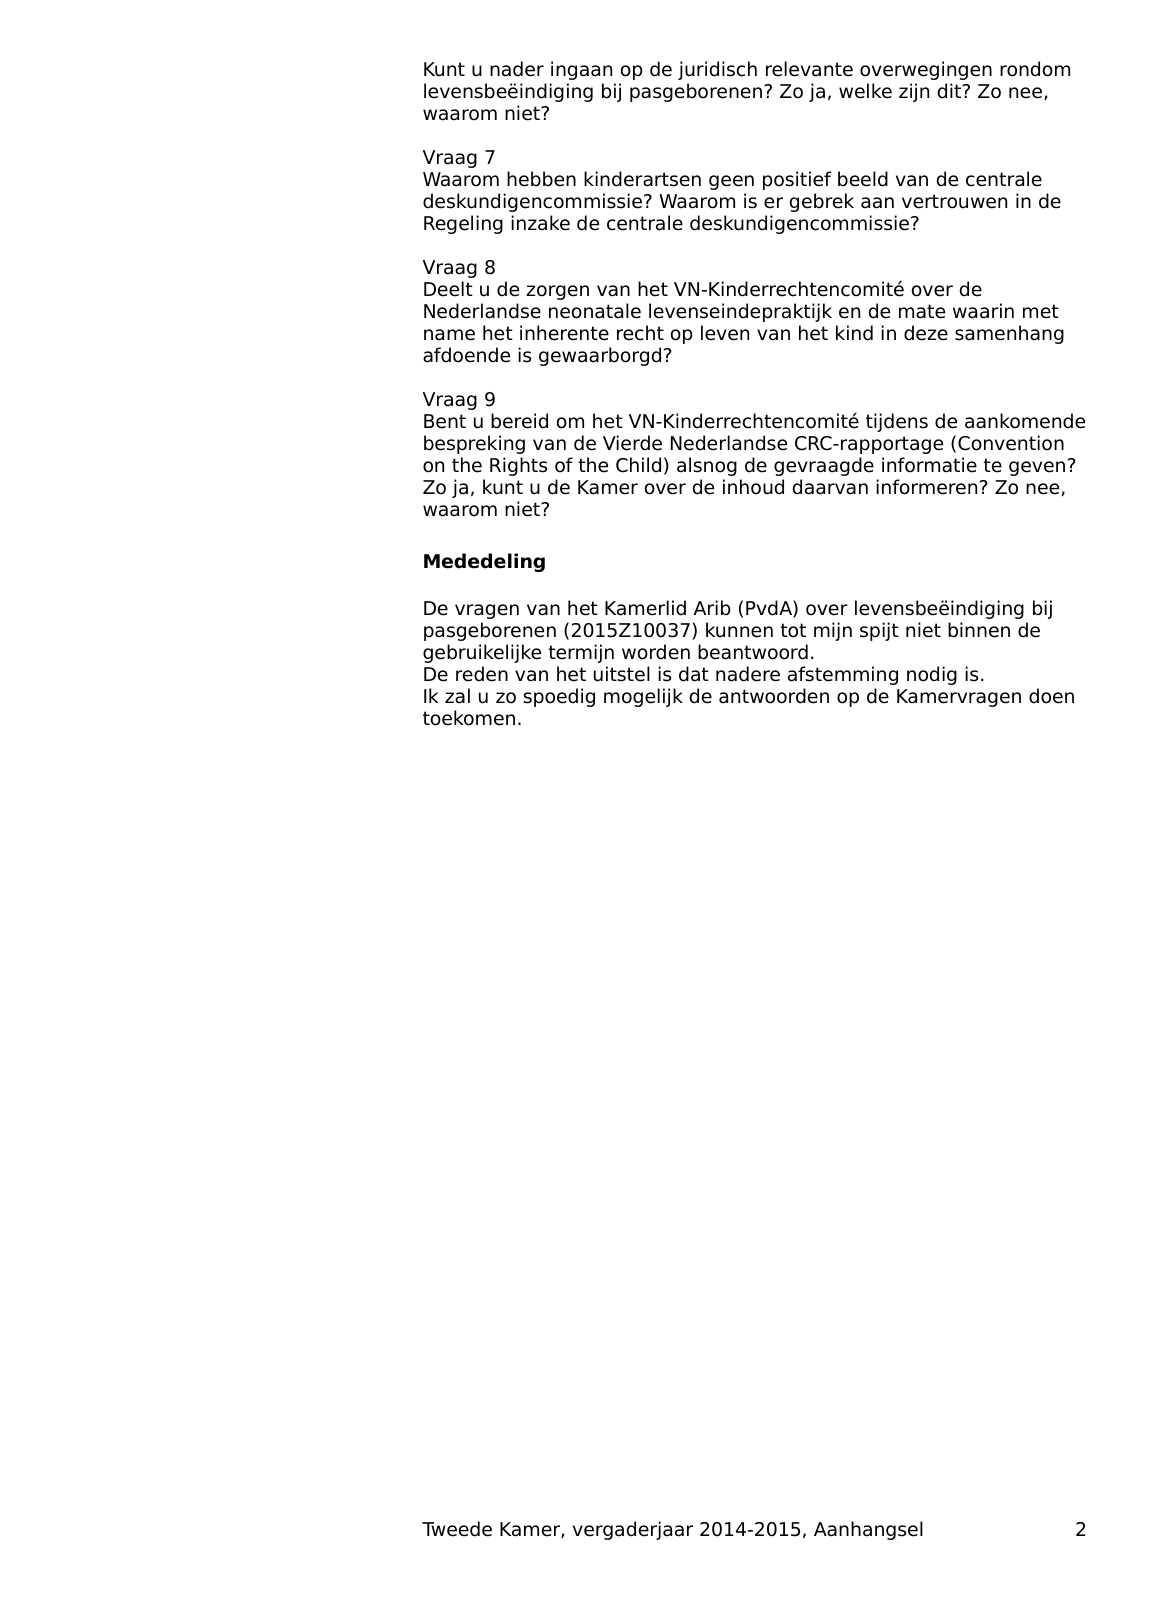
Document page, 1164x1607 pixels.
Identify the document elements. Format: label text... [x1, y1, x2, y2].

text Bent u bereid om het VN-Kinderrechtencomité tijdens de aankomende bespreking van de Vierde Nederlandse CRC-rapportage (Convention on the Rights of the Child) alsnog de gevraagde informatie te geven? Zo ja, kunt u de Kamer over de inhoud daarvan informeren? Zo nee, waarom niet? [422, 411, 1087, 521]
text Vraag 8 [422, 257, 1087, 279]
text Vraag 9 [422, 389, 1087, 411]
text Deelt u de zorgen van het VN-Kinderrechtencomité over de Nederlandse neonatale levenseindepraktijk en de mate waarin met name het inherente recht op leven van het kind in deze samenhang afdoende is gewaarborgd? [422, 279, 1087, 367]
text Kunt u nader ingaan op de juridisch relevante overwegingen rondom levensbeëindiging bij pasgeborenen? Zo ja, welke zijn dit? Zo nee, waarom niet? [422, 59, 1087, 125]
text Waarom hebben kinderartsen geen positief beeld van de centrale deskundigencommissie? Waarom is er gebrek aan vertrouwen in de Regeling inzake de centrale deskundigencommissie? [422, 169, 1087, 235]
text De reden van het uitstel is dat nadere afstemming nodig is. [422, 664, 1087, 686]
subtitle Mededeling [422, 551, 1087, 573]
text Ik zal u zo spoedig mogelijk de antwoorden op de Kamervragen doen toekomen. [422, 686, 1087, 730]
text De vragen van het Kamerlid Arib (PvdA) over levensbeëindiging bij pasgeborenen (2015Z10037) kunnen tot mijn spijt niet binnen de gebruikelijke termijn worden beantwoord. [422, 598, 1087, 664]
text Vraag 7 [422, 147, 1087, 169]
